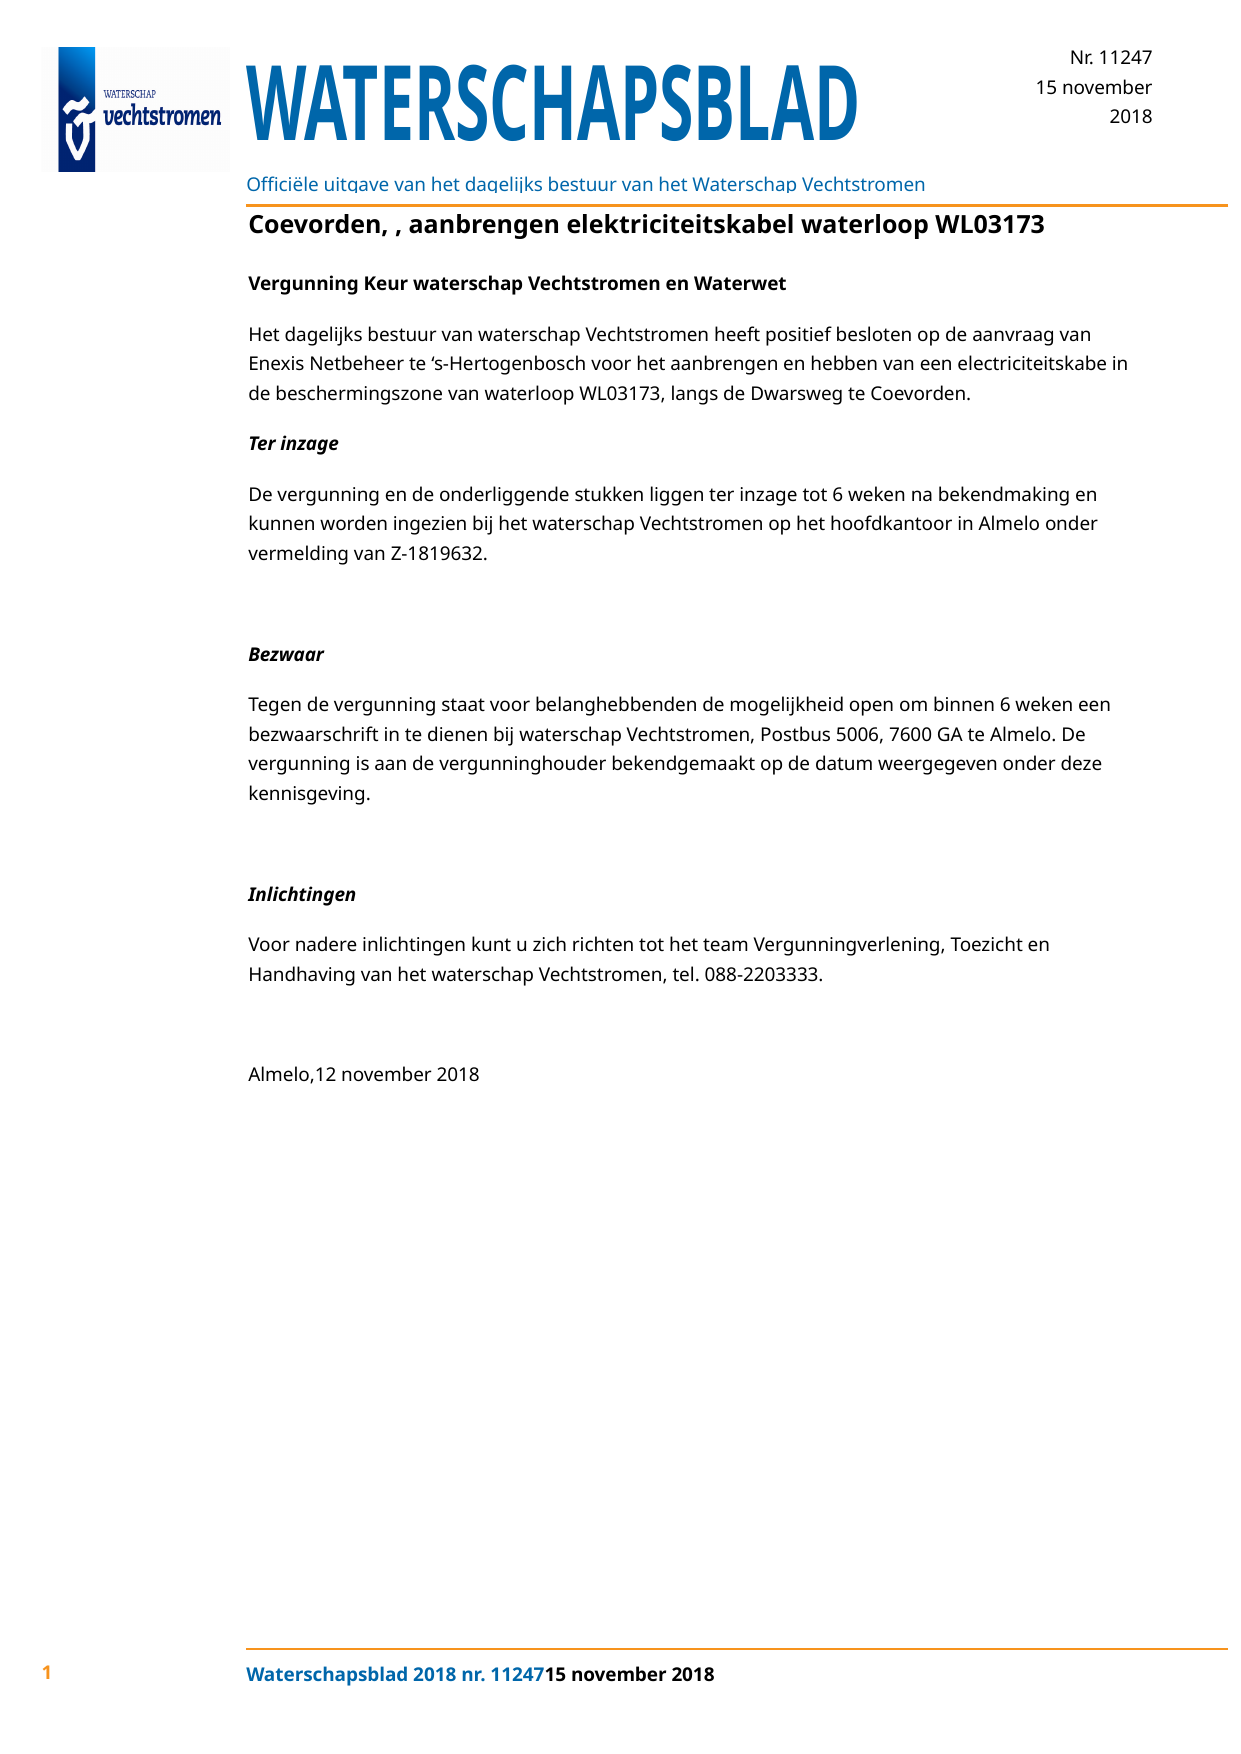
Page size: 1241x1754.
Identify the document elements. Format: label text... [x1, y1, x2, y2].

text De vergunning en de onderliggende stukken liggen ter inzage tot 6 weken na bekendmaking en kunnen worden ingezien bij het waterschap Vechtstromen op het hoofdkantoor in Almelo onder vermelding van Z-1819632. [248, 481, 1152, 566]
picture [41, 47, 231, 172]
text Coevorden, , aanbrengen elektriciteitskabel waterloop WL03173 [248, 207, 1152, 241]
text Het dagelijks bestuur van waterschap Vechtstromen heeft positief besloten op de aanvraag van Enexis Netbeheer te ‘s-Hertogenbosch voor het aanbrengen en hebben van een electriciteitskabe in de beschermingszone van waterloop WL03173, langs de Dwarsweg te Coevorden. [248, 321, 1152, 406]
text Voor nadere inlichtingen kunt u zich richten tot het team Vergunningverlening, Toezicht en Handhaving van het waterschap Vechtstromen, tel. 088-2203333. [248, 931, 1152, 986]
text Tegen de vergunning staat voor belanghebbenden de mogelijkheid open om binnen 6 weken een bezwaarschrift in te dienen bij waterschap Vechtstromen, Postbus 5006, 7600 GA te Almelo. De vergunning is aan de vergunninghouder bekendgemaakt op de datum weergegeven onder deze kennisgeving. [248, 691, 1152, 806]
text Ter inzage [248, 430, 1152, 456]
text Inlichtingen [248, 881, 1152, 906]
text Bezwaar [248, 641, 1152, 666]
text Vergunning Keur waterschap Vechtstromen en Waterwet [248, 270, 1152, 296]
text Almelo,12 november 2018 [248, 1062, 1152, 1087]
